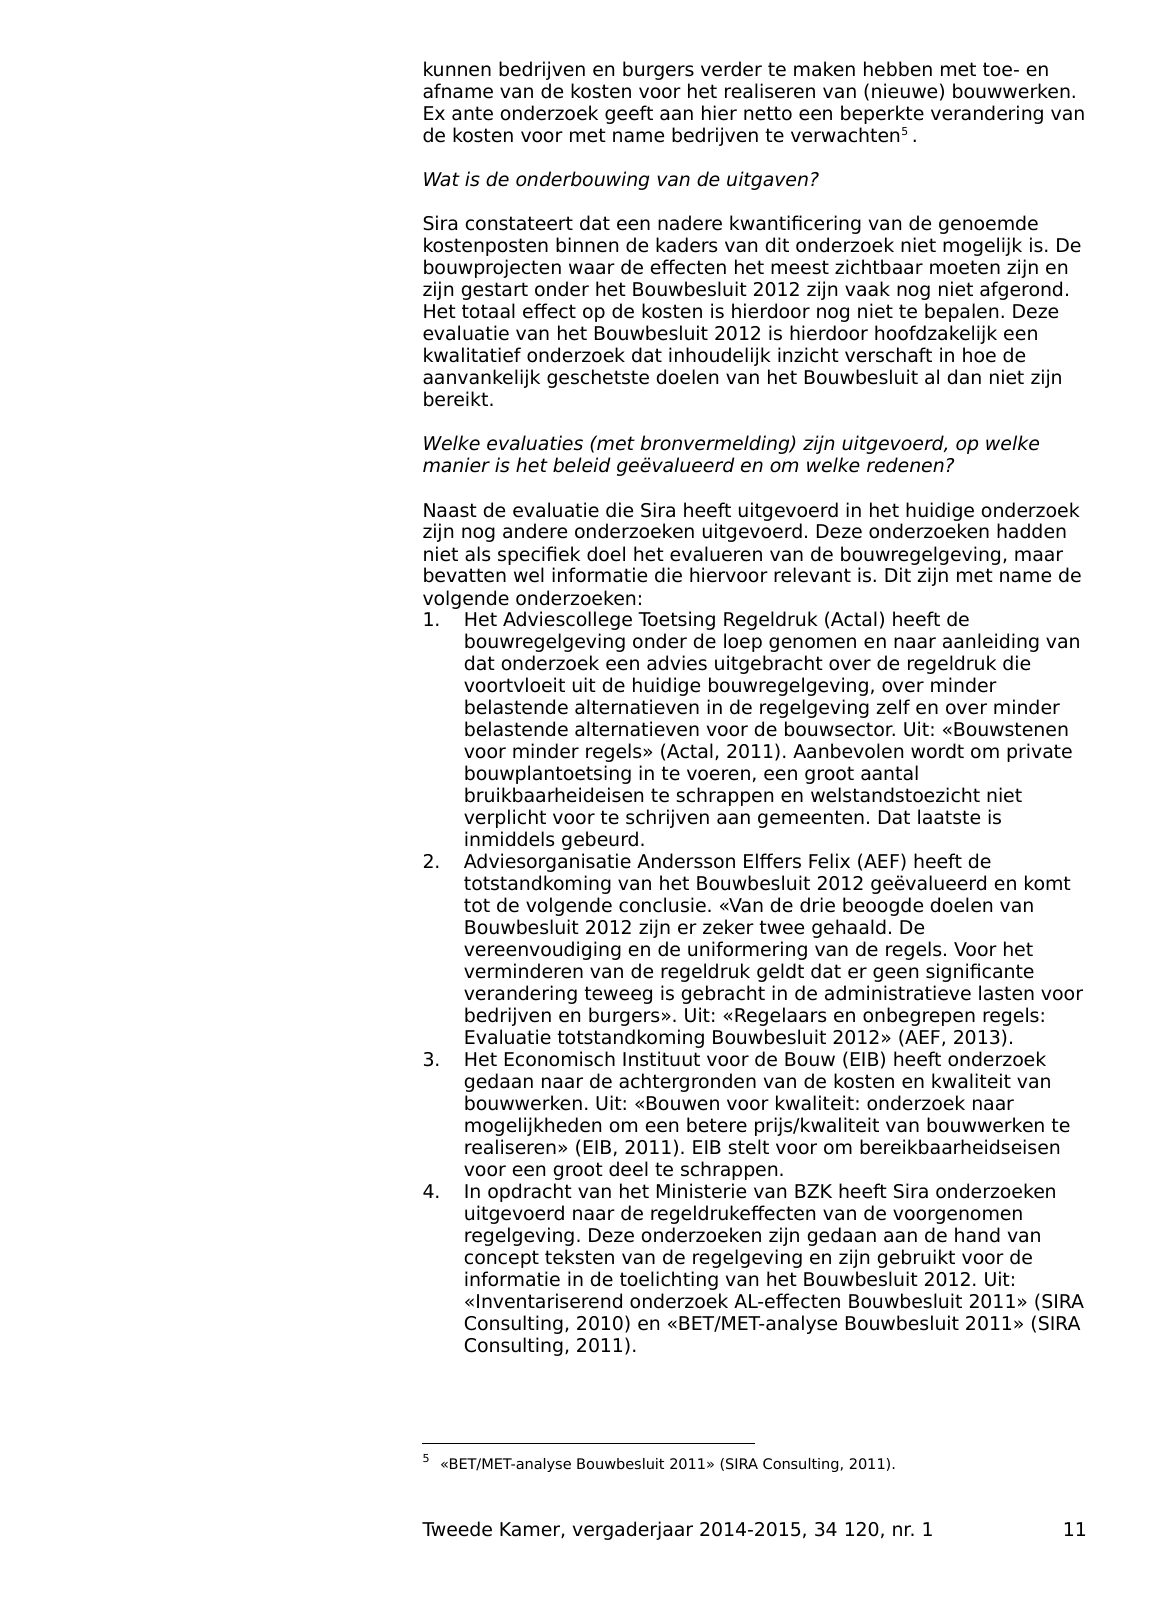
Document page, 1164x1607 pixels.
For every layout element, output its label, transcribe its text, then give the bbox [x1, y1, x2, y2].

text Naast de evaluatie die Sira heeft uitgevoerd in het huidige onderzoek zijn nog andere onderzoeken uitgevoerd. Deze onderzoeken hadden niet als specifiek doel het evalueren van de bouwregelgeving, maar bevatten wel informatie die hiervoor relevant is. Dit zijn met name de volgende onderzoeken: [422, 499, 1087, 609]
subtitle Wat is de onderbouwing van de uitgaven? [422, 169, 1087, 191]
subtitle Welke evaluaties (met bronvermelding) zijn uitgevoerd, op welke manier is het beleid geëvalueerd en om welke redenen? [422, 433, 1087, 477]
text «BET/MET-analyse Bouwbesluit 2011» (SIRA Consulting, 2011). [422, 1452, 1087, 1474]
text 4. In opdracht van het Ministerie van BZK heeft Sira onderzoeken uitgevoerd naar de regeldrukeffecten van de voorgenomen regelgeving. Deze onderzoeken zijn gedaan aan de hand van concept teksten van de regelgeving en zijn gebruikt voor de informatie in de toelichting van het Bouwbesluit 2012. Uit: «Inventariserend onderzoek AL-effecten Bouwbesluit 2011» (SIRA Consulting, 2010) en «BET/MET-analyse Bouwbesluit 2011» (SIRA Consulting, 2011). [422, 1181, 1087, 1357]
text 2. Adviesorganisatie Andersson Elffers Felix (AEF) heeft de totstandkoming van het Bouwbesluit 2012 geëvalueerd en komt tot de volgende conclusie. «Van de drie beoogde doelen van Bouwbesluit 2012 zijn er zeker twee gehaald. De vereenvoudiging en de uniformering van de regels. Voor het verminderen van de regeldruk geldt dat er geen significante verandering teweeg is gebracht in de administratieve lasten voor bedrijven en burgers». Uit: «Regelaars en onbegrepen regels: Evaluatie totstandkoming Bouwbesluit 2012» (AEF, 2013). [422, 851, 1087, 1049]
text kunnen bedrijven en burgers verder te maken hebben met toe- en afname van de kosten voor het realiseren van (nieuwe) bouwwerken. Ex ante onderzoek geeft aan hier netto een beperkte verandering van de kosten voor met name bedrijven te verwachten. [422, 59, 1087, 147]
text 3. Het Economisch Instituut voor de Bouw (EIB) heeft onderzoek gedaan naar de achtergronden van de kosten en kwaliteit van bouwwerken. Uit: «Bouwen voor kwaliteit: onderzoek naar mogelijkheden om een betere prijs/kwaliteit van bouwwerken te realiseren» (EIB, 2011). EIB stelt voor om bereikbaarheidseisen voor een groot deel te schrappen. [422, 1049, 1087, 1181]
text Sira constateert dat een nadere kwantificering van de genoemde kostenposten binnen de kaders van dit onderzoek niet mogelijk is. De bouwprojecten waar de effecten het meest zichtbaar moeten zijn en zijn gestart onder het Bouwbesluit 2012 zijn vaak nog niet afgerond. Het totaal effect op de kosten is hierdoor nog niet te bepalen. Deze evaluatie van het Bouwbesluit 2012 is hierdoor hoofdzakelijk een kwalitatief onderzoek dat inhoudelijk inzicht verschaft in hoe de aanvankelijk geschetste doelen van het Bouwbesluit al dan niet zijn bereikt. [422, 213, 1087, 411]
text 1. Het Adviescollege Toetsing Regeldruk (Actal) heeft de bouwregelgeving onder de loep genomen en naar aanleiding van dat onderzoek een advies uitgebracht over de regeldruk die voortvloeit uit de huidige bouwregelgeving, over minder belastende alternatieven in de regelgeving zelf en over minder belastende alternatieven voor de bouwsector. Uit: «Bouwstenen voor minder regels» (Actal, 2011). Aanbevolen wordt om private bouwplantoetsing in te voeren, een groot aantal bruikbaarheideisen te schrappen en welstandstoezicht niet verplicht voor te schrijven aan gemeenten. Dat laatste is inmiddels gebeurd. [422, 609, 1087, 851]
